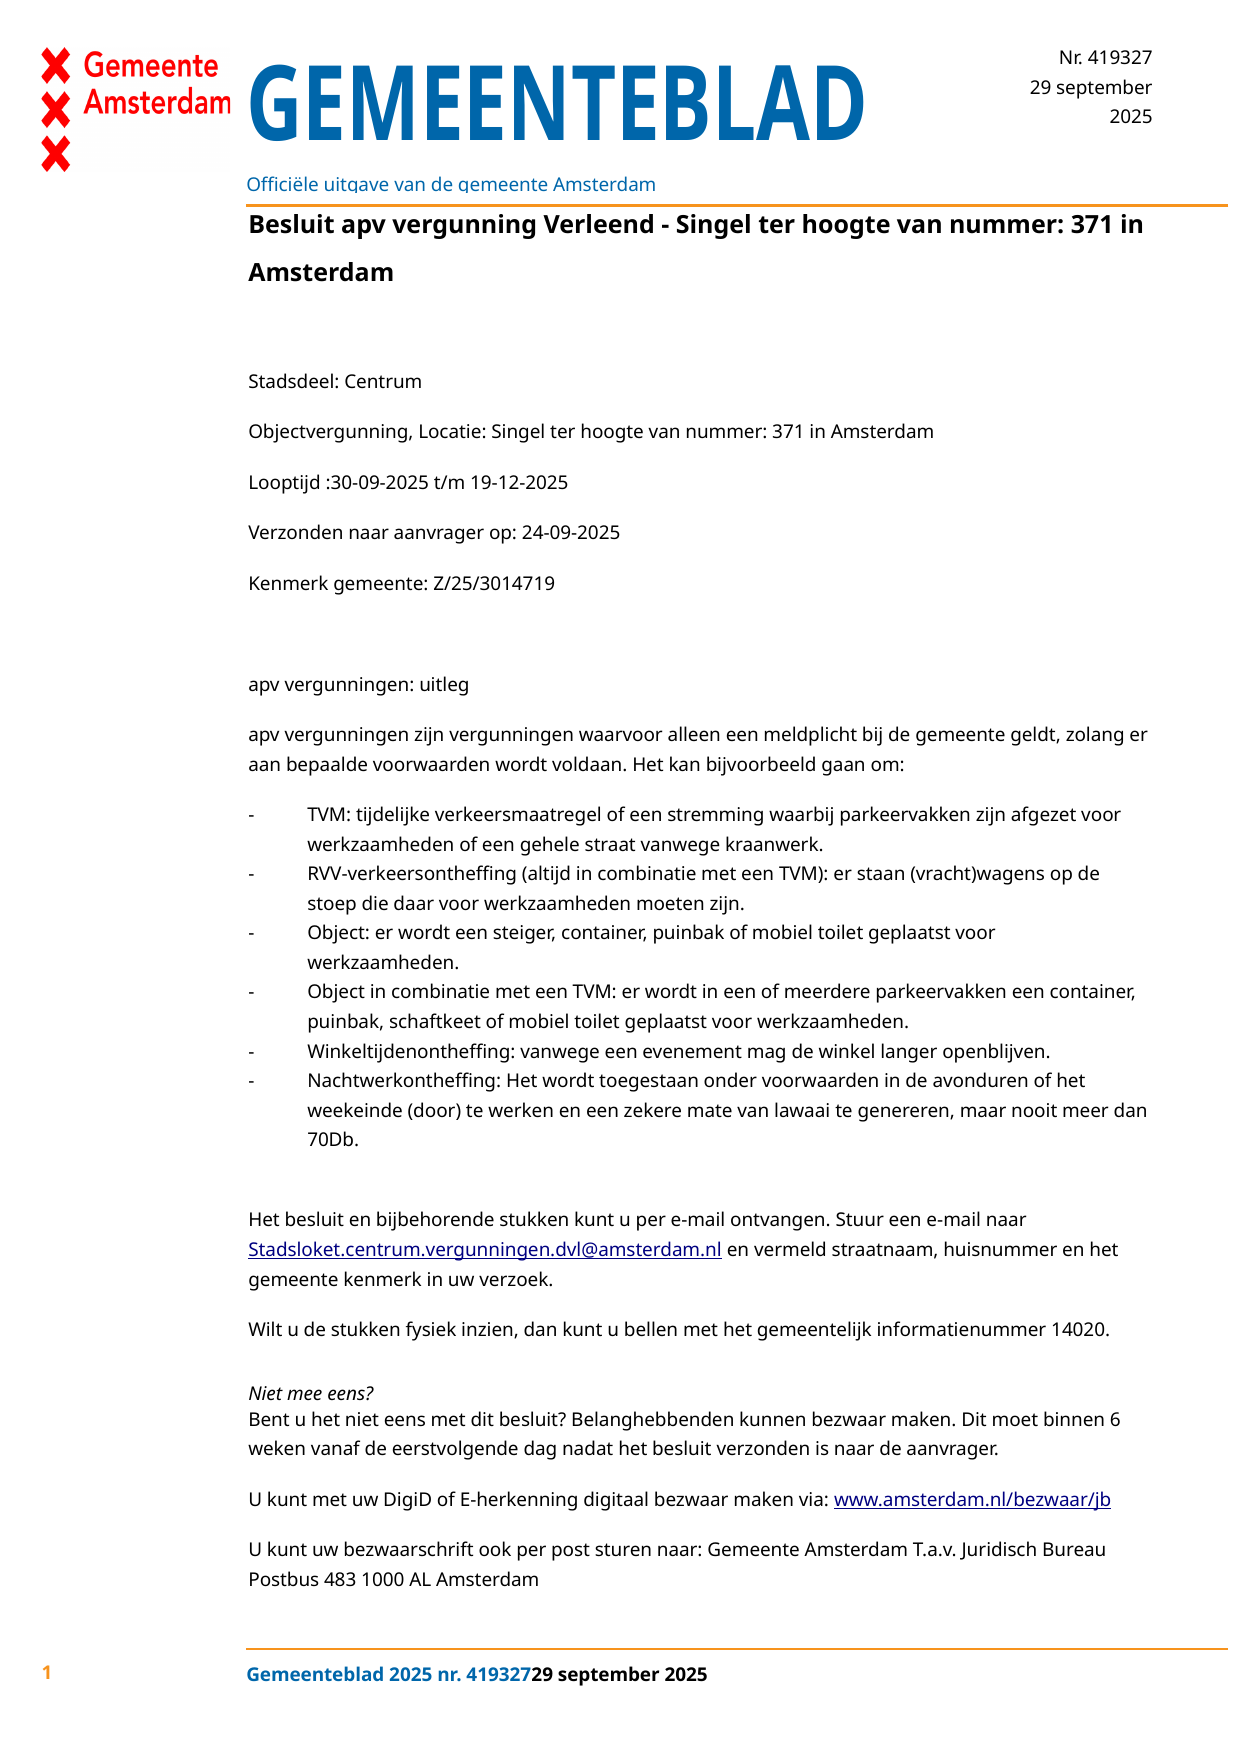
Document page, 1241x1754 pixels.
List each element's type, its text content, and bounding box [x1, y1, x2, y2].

list Object: er wordt een steiger, container, puinbak of mobiel toilet geplaatst voor werkzaamheden. [248, 919, 1152, 975]
text Besluit apv vergunning Verleend - Singel ter hoogte van nummer: 371 in Amsterdam [248, 207, 1152, 288]
text U kunt met uw DigiD of E-herkenning digitaal bezwaar maken via: www.amsterdam.nl/bezwaar/jb [248, 1486, 1152, 1512]
text Het besluit en bijbehorende stukken kunt u per e-mail ontvangen. Stuur een e-mail naar Stadsloket.centrum.vergunningen.dvl@amsterdam.nl en vermeld straatnaam, huisnummer en het gemeente kenmerk in uw verzoek. [248, 1207, 1152, 1292]
picture [41, 47, 231, 172]
text apv vergunningen zijn vergunningen waarvoor alleen een meldplicht bij de gemeente geldt, zolang er aan bepaalde voorwaarden wordt voldaan. Het kan bijvoorbeeld gaan om: [248, 721, 1152, 777]
list RVV-verkeersontheffing (altijd in combinatie met een TVM): er staan (vracht)wagens op de stoep die daar voor werkzaamheden moeten zijn. [248, 860, 1152, 916]
text Kenmerk gemeente: Z/25/3014719 [248, 570, 1152, 596]
text U kunt uw bezwaarschrift ook per post sturen naar: Gemeente Amsterdam T.a.v. Juridisch Bureau Postbus 483 1000 AL Amsterdam [248, 1536, 1152, 1592]
list TVM: tijdelijke verkeersmaatregel of een stremming waarbij parkeervakken zijn afgezet voor werkzaamheden of een gehele straat vanwege kraanwerk. [248, 801, 1152, 857]
text Stadsdeel: Centrum [248, 368, 1152, 394]
text Looptijd :30-09-2025 t/m 19-12-2025 [248, 469, 1152, 495]
text Verzonden naar aanvrager op: 24-09-2025 [248, 519, 1152, 545]
text Bent u het niet eens met dit besluit? Belanghebbenden kunnen bezwaar maken. Dit moet binnen 6 weken vanaf de eerstvolgende dag nadat het besluit verzonden is naar de aanvrager. [248, 1406, 1152, 1461]
list Object in combinatie met een TVM: er wordt in een of meerdere parkeervakken een container, puinbak, schaftkeet of mobiel toilet geplaatst voor werkzaamheden. [248, 979, 1152, 1034]
text Niet mee eens? [248, 1380, 1152, 1406]
text Objectvergunning, Locatie: Singel ter hoogte van nummer: 371 in Amsterdam [248, 419, 1152, 444]
text Wilt u de stukken fysiek inzien, dan kunt u bellen met het gemeentelijk informatienummer 14020. [248, 1316, 1152, 1342]
text apv vergunningen: uitleg [248, 671, 1152, 697]
list Nachtwerkontheffing: Het wordt toegestaan onder voorwaarden in de avonduren of het weekeinde (door) te werken en een zekere mate van lawaai te genereren, maar nooit meer dan 70Db. [248, 1067, 1152, 1152]
list Winkeltijdenontheffing: vanwege een evenement mag de winkel langer openblijven. [248, 1038, 1152, 1064]
